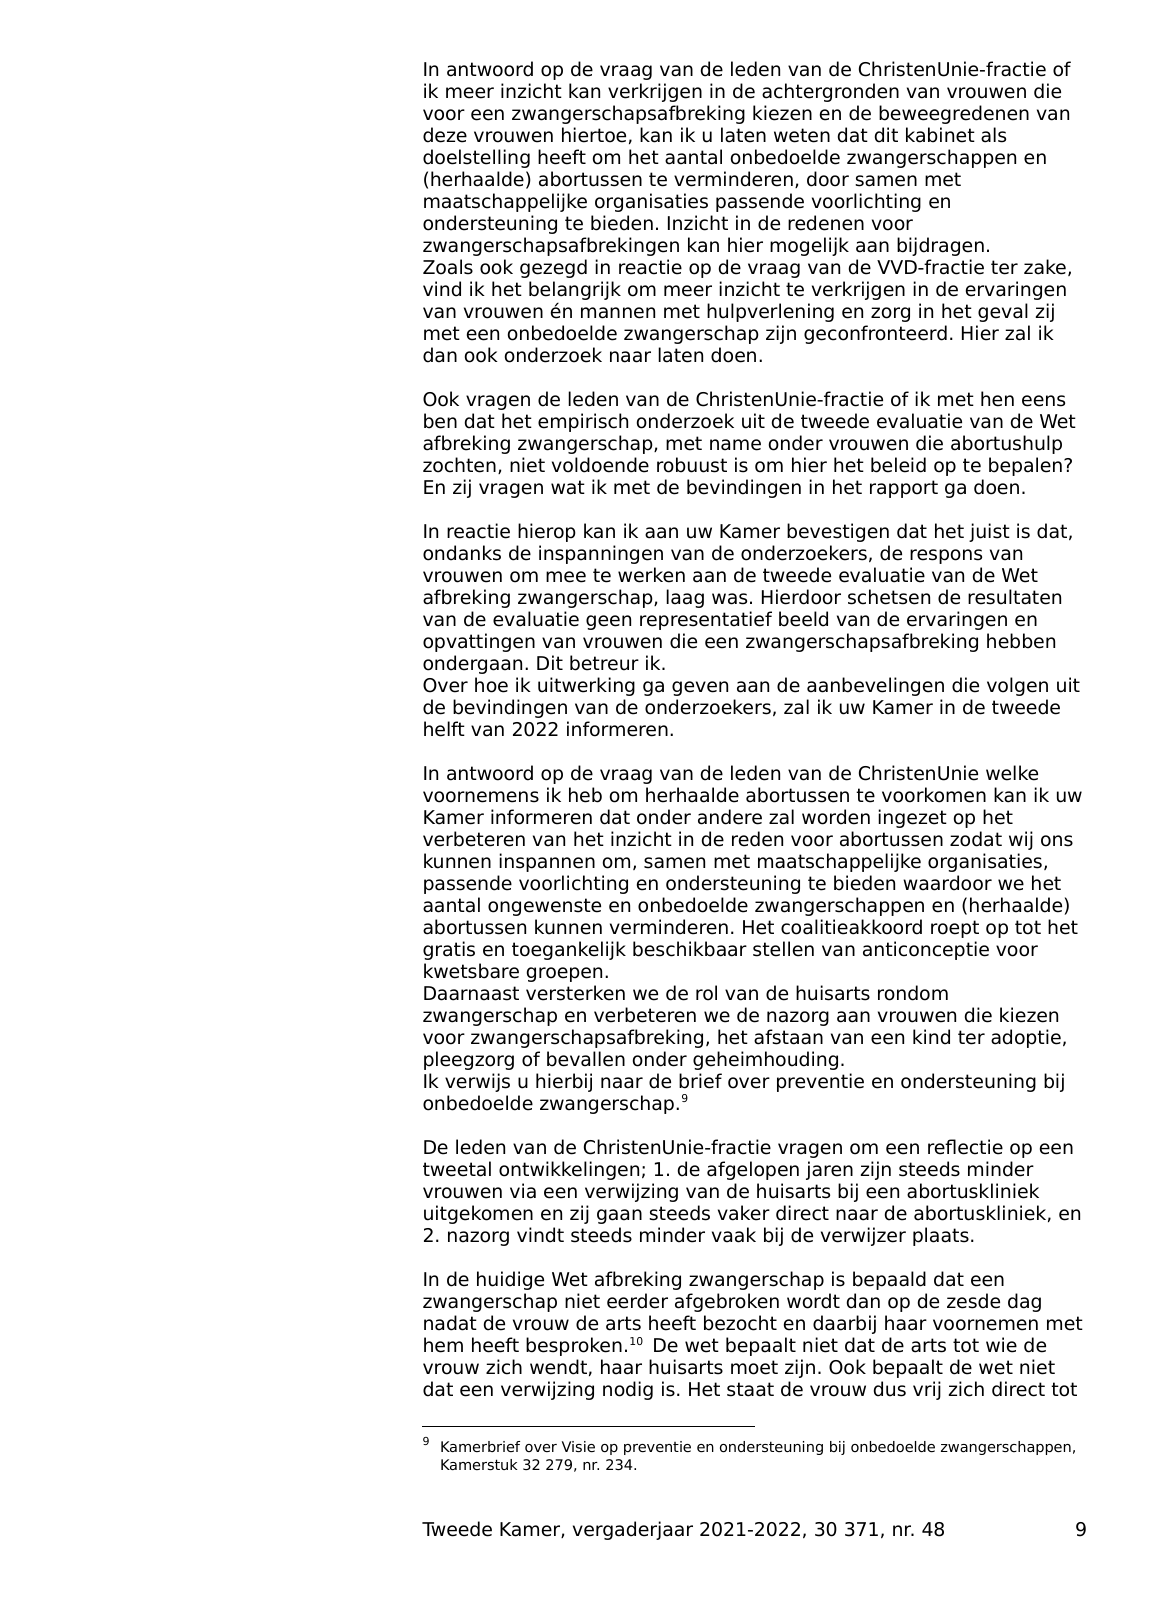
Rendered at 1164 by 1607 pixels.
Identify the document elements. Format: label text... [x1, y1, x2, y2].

text Zoals ook gezegd in reactie op de vraag van de VVD-fractie ter zake, vind ik het belangrijk om meer inzicht te verkrijgen in de ervaringen van vrouwen én mannen met hulpverlening en zorg in het geval zij met een onbedoelde zwangerschap zijn geconfronteerd. Hier zal ik dan ook onderzoek naar laten doen. [422, 257, 1087, 367]
text De leden van de ChristenUnie-fractie vragen om een reflectie op een tweetal ontwikkelingen; 1. de afgelopen jaren zijn steeds minder vrouwen via een verwijzing van de huisarts bij een abortuskliniek uitgekomen en zij gaan steeds vaker direct naar de abortuskliniek, en 2. nazorg vindt steeds minder vaak bij de verwijzer plaats. [422, 1137, 1087, 1247]
text In reactie hierop kan ik aan uw Kamer bevestigen dat het juist is dat, ondanks de inspanningen van de onderzoekers, de respons van vrouwen om mee te werken aan de tweede evaluatie van de Wet afbreking zwangerschap, laag was. Hierdoor schetsen de resultaten van de evaluatie geen representatief beeld van de ervaringen en opvattingen van vrouwen die een zwangerschapsafbreking hebben ondergaan. Dit betreur ik. [422, 521, 1087, 675]
text Ook vragen de leden van de ChristenUnie-fractie of ik met hen eens ben dat het empirisch onderzoek uit de tweede evaluatie van de Wet afbreking zwangerschap, met name onder vrouwen die abortushulp zochten, niet voldoende robuust is om hier het beleid op te bepalen? En zij vragen wat ik met de bevindingen in het rapport ga doen. [422, 389, 1087, 499]
text Daarnaast versterken we de rol van de huisarts rondom zwangerschap en verbeteren we de nazorg aan vrouwen die kiezen voor zwangerschapsafbreking, het afstaan van een kind ter adoptie, pleegzorg of bevallen onder geheimhouding. [422, 983, 1087, 1071]
text Over hoe ik uitwerking ga geven aan de aanbevelingen die volgen uit de bevindingen van de onderzoekers, zal ik uw Kamer in de tweede helft van 2022 informeren. [422, 675, 1087, 741]
text Ik verwijs u hierbij naar de brief over preventie en ondersteuning bij onbedoelde zwangerschap. [422, 1071, 1087, 1115]
text Kamerbrief over Visie op preventie en ondersteuning bij onbedoelde zwangerschappen, Kamerstuk 32 279, nr. 234. [422, 1435, 1087, 1474]
text In antwoord op de vraag van de leden van de ChristenUnie welke voornemens ik heb om herhaalde abortussen te voorkomen kan ik uw Kamer informeren dat onder andere zal worden ingezet op het verbeteren van het inzicht in de reden voor abortussen zodat wij ons kunnen inspannen om, samen met maatschappelijke organisaties, passende voorlichting en ondersteuning te bieden waardoor we het aantal ongewenste en onbedoelde zwangerschappen en (herhaalde) abortussen kunnen verminderen. Het coalitieakkoord roept op tot het gratis en toegankelijk beschikbaar stellen van anticonceptie voor kwetsbare groepen. [422, 763, 1087, 983]
text In de huidige Wet afbreking zwangerschap is bepaald dat een zwangerschap niet eerder afgebroken wordt dan op de zesde dag nadat de vrouw de arts heeft bezocht en daarbij haar voornemen met hem heeft besproken. De wet bepaalt niet dat de arts tot wie de vrouw zich wendt, haar huisarts moet zijn. Ook bepaalt de wet niet dat een verwijzing nodig is. Het staat de vrouw dus vrij zich direct tot [422, 1269, 1087, 1401]
text In antwoord op de vraag van de leden van de ChristenUnie-fractie of ik meer inzicht kan verkrijgen in de achtergronden van vrouwen die voor een zwangerschapsafbreking kiezen en de beweegredenen van deze vrouwen hiertoe, kan ik u laten weten dat dit kabinet als doelstelling heeft om het aantal onbedoelde zwangerschappen en (herhaalde) abortussen te verminderen, door samen met maatschappelijke organisaties passende voorlichting en ondersteuning te bieden. Inzicht in de redenen voor zwangerschapsafbrekingen kan hier mogelijk aan bijdragen. [422, 59, 1087, 257]
